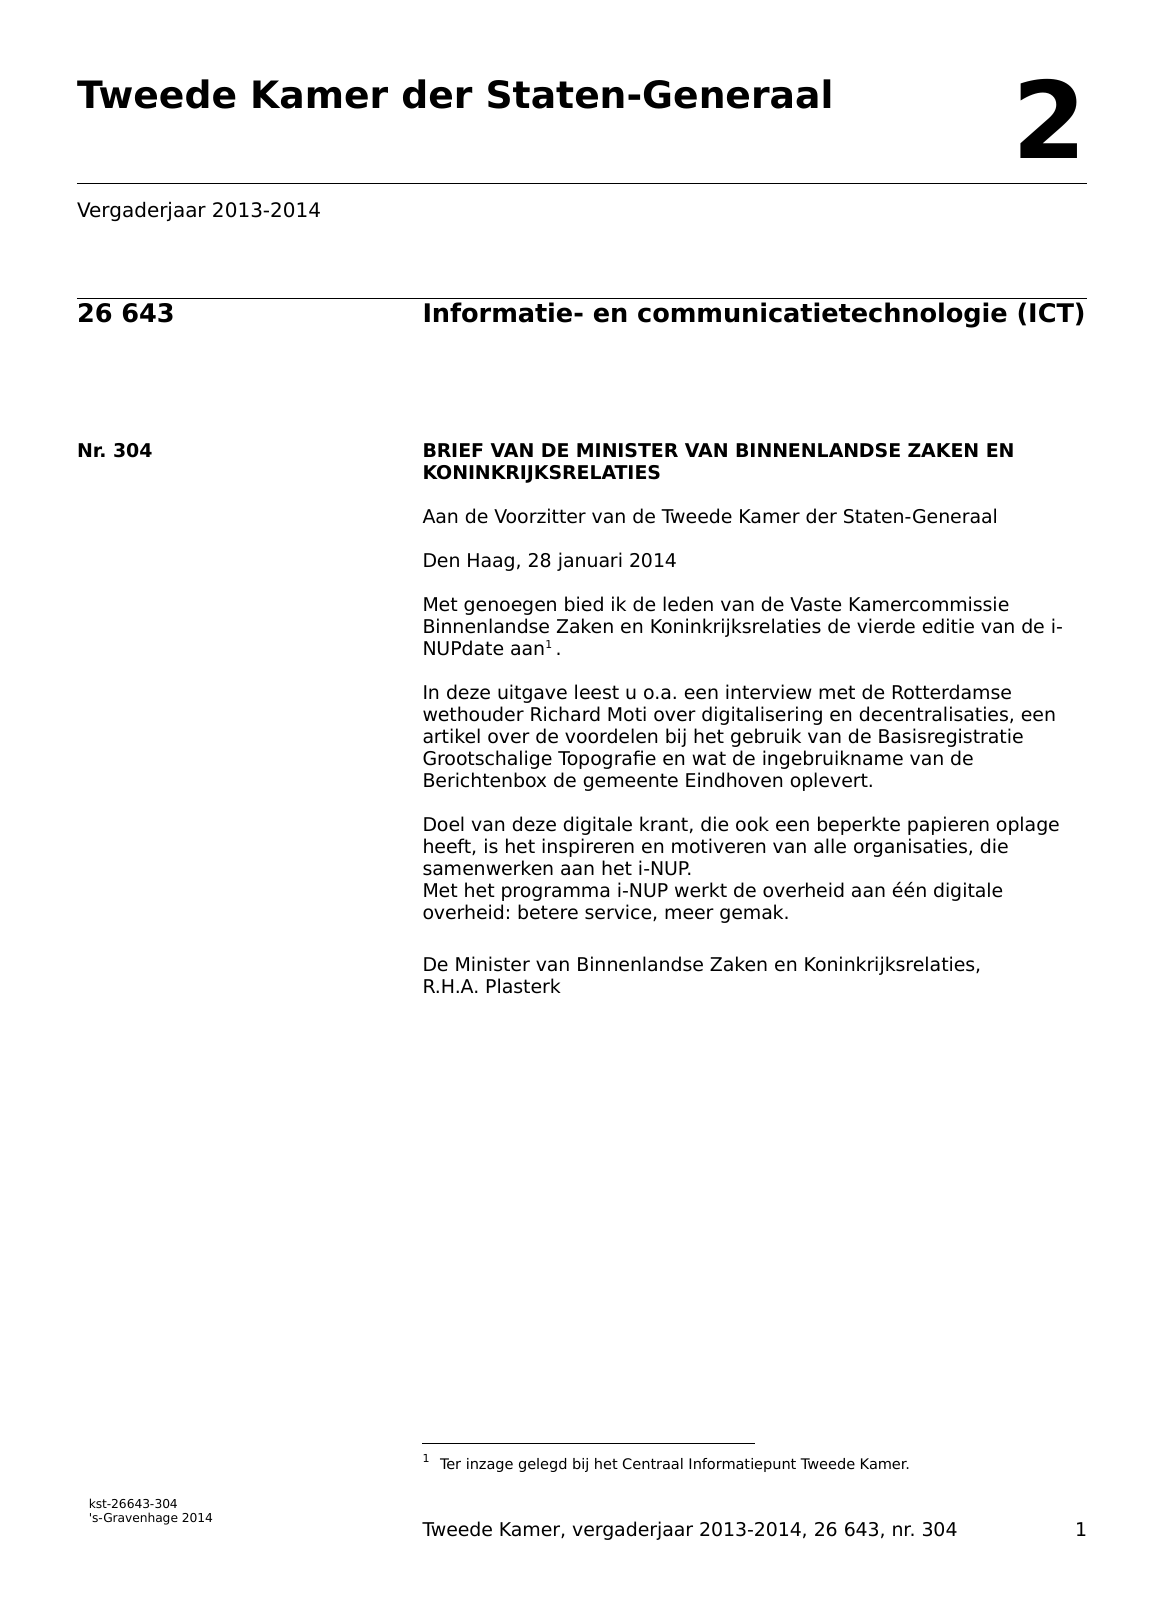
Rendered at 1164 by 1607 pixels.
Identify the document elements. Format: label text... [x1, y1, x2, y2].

text In deze uitgave leest u o.a. een interview met de Rotterdamse wethouder Richard Moti over digitalisering en decentralisaties, een artikel over de voordelen bij het gebruik van de Basisregistratie Grootschalige Topografie en wat de ingebruikname van de Berichtenbox de gemeente Eindhoven oplevert. [422, 682, 1087, 792]
text Aan de Voorzitter van de Tweede Kamer der Staten-Generaal [422, 506, 1087, 528]
text De Minister van Binnenlandse Zaken en Koninkrijksrelaties, R.H.A. Plasterk [422, 954, 1087, 998]
subtitle Nr. 304 BRIEF VAN DE MINISTER VAN BINNENLANDSE ZAKEN EN KONINKRIJKSRELATIES [77, 440, 1087, 484]
text 's-Gravenhage 2014 [88, 1511, 323, 1525]
text Den Haag, 28 januari 2014 [422, 550, 1087, 572]
subtitle 26 643 Informatie- en communicatietechnologie (ICT) [77, 299, 1087, 329]
table_cell Vergaderjaar 2013-2014 [77, 184, 1087, 298]
text Met het programma i-NUP werkt de overheid aan één digitale overheid: betere service, meer gemak. [422, 880, 1087, 924]
text Ter inzage gelegd bij het Centraal Informatiepunt Tweede Kamer. [422, 1452, 1087, 1474]
table_header 2 [886, 59, 1087, 183]
text Met genoegen bied ik de leden van de Vaste Kamercommissie Binnenlandse Zaken en Koninkrijksrelaties de vierde editie van de i-NUPdate aan. [422, 594, 1087, 660]
table_header Tweede Kamer der Staten-Generaal [77, 59, 886, 183]
text kst-26643-304 [88, 1497, 323, 1511]
text Doel van deze digitale krant, die ook een beperkte papieren oplage heeft, is het inspireren en motiveren van alle organisaties, die samenwerken aan het i-NUP. [422, 814, 1087, 880]
